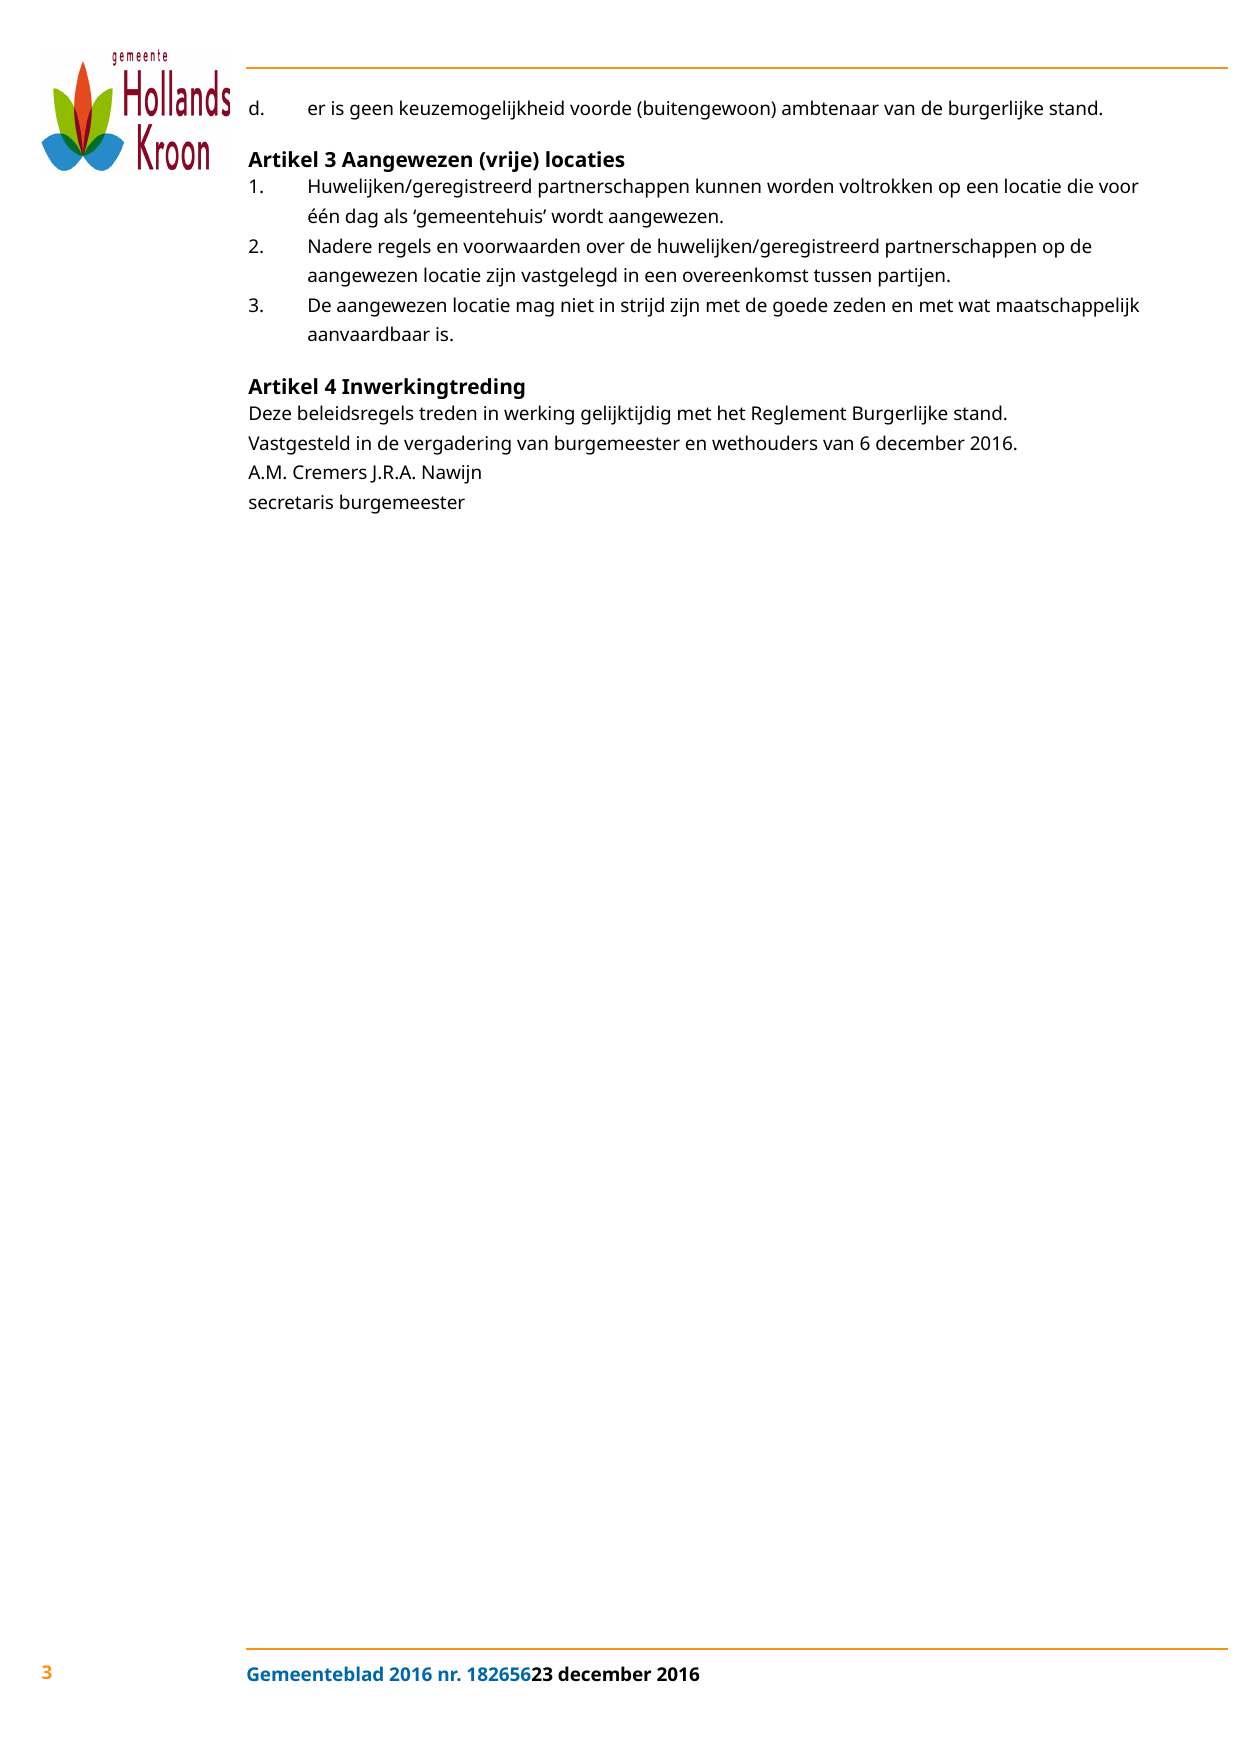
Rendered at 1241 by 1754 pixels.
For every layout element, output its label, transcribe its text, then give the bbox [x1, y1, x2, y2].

picture [41, 47, 231, 172]
text secretaris burgemeester [248, 489, 1152, 515]
text Artikel 3 Aangewezen (vrije) locaties [248, 145, 1152, 174]
text Vastgesteld in de vergadering van burgemeester en wethouders van 6 december 2016. [248, 430, 1152, 456]
text Deze beleidsregels treden in werking gelijktijdig met het Reglement Burgerlijke stand. [248, 400, 1152, 426]
list er is geen keuzemogelijkheid voorde (buitengewoon) ambtenaar van de burgerlijke stand. [248, 95, 1152, 121]
list De aangewezen locatie mag niet in strijd zijn met de goede zeden en met wat maatschappelijk aanvaardbaar is. [248, 292, 1152, 347]
text A.M. Cremers J.R.A. Nawijn [248, 459, 1152, 485]
list Huwelijken/geregistreerd partnerschappen kunnen worden voltrokken op een locatie die voor één dag als ‘gemeentehuis’ wordt aangewezen. [248, 174, 1152, 229]
list Nadere regels en voorwaarden over de huwelijken/geregistreerd partnerschappen op de aangewezen locatie zijn vastgelegd in een overeenkomst tussen partijen. [248, 233, 1152, 288]
text Artikel 4 Inwerkingtreding [248, 372, 1152, 400]
